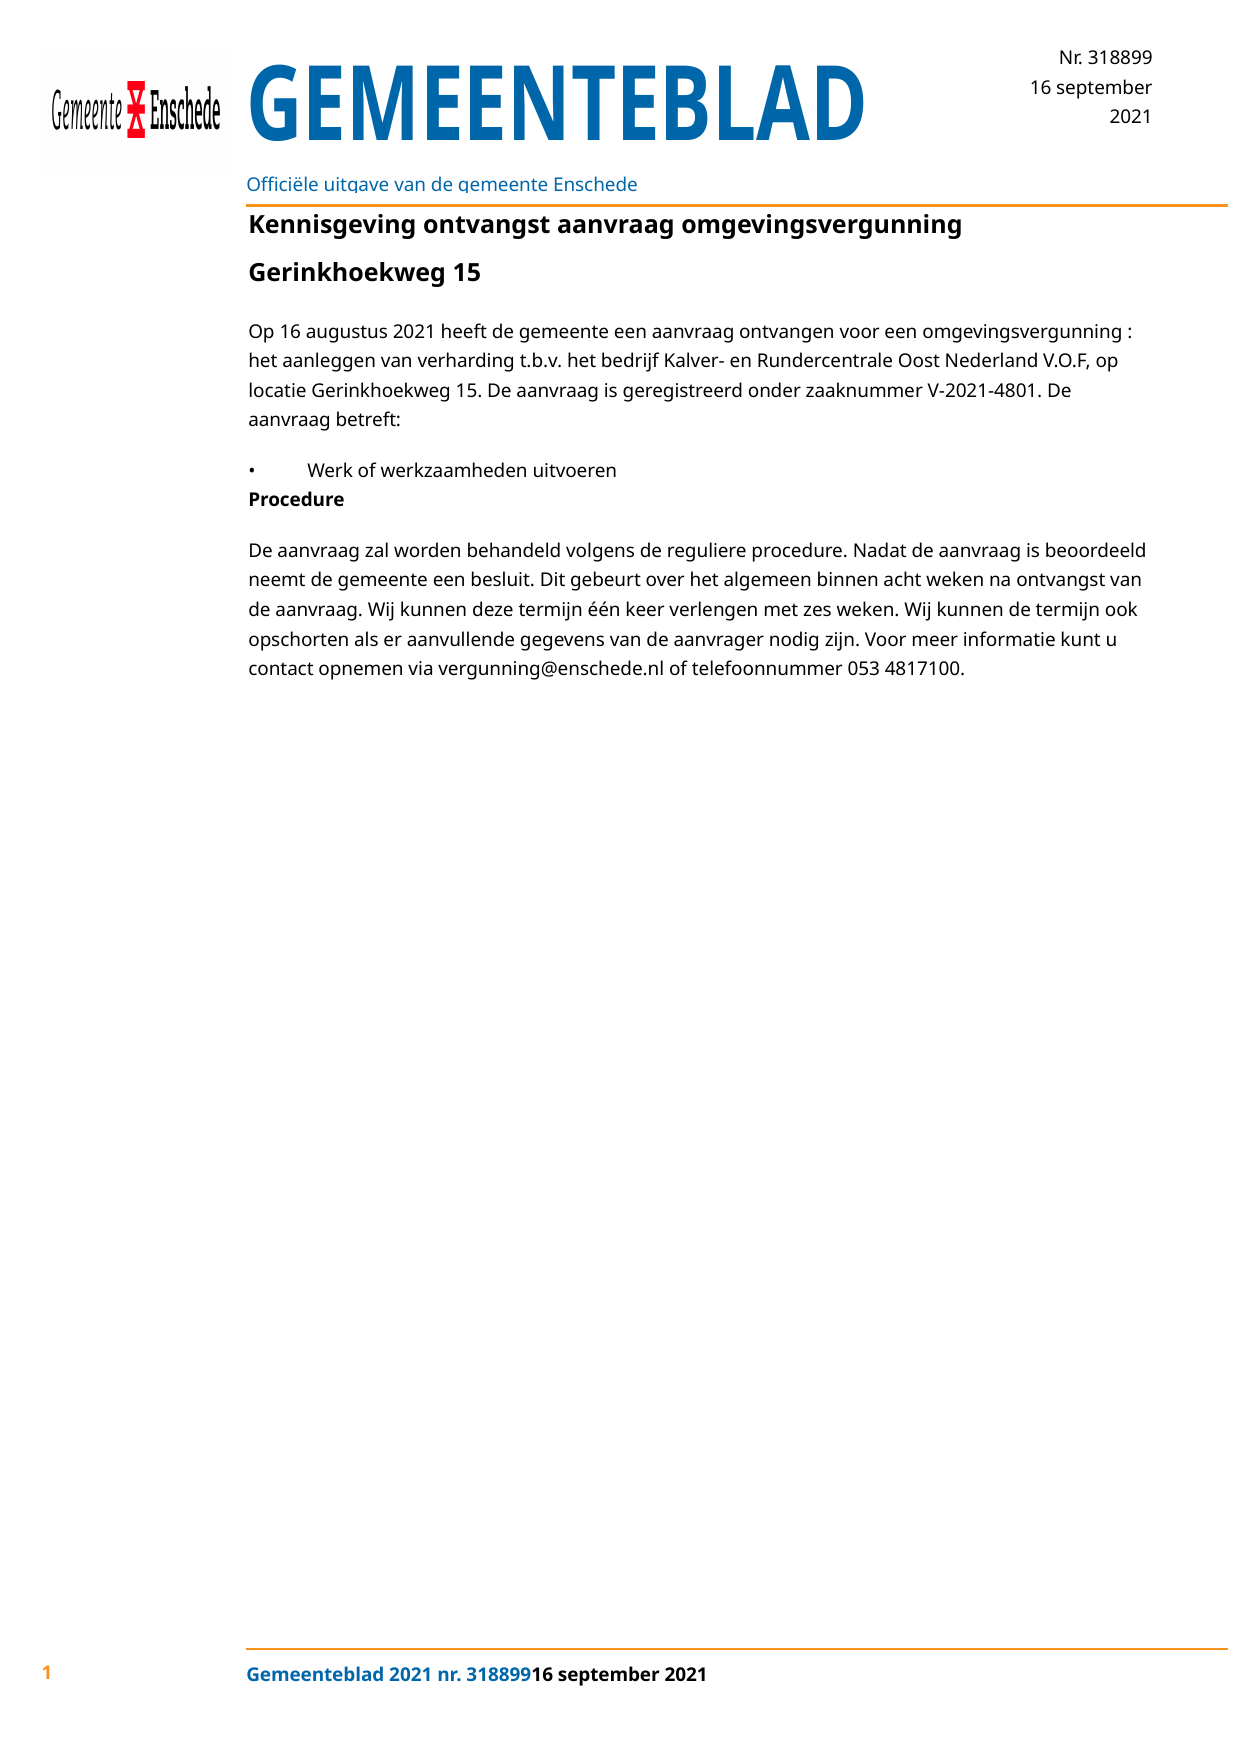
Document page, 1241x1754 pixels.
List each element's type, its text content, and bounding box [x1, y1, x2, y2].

text Procedure [248, 487, 1152, 512]
text Op 16 augustus 2021 heeft de gemeente een aanvraag ontvangen voor een omgevingsvergunning : het aanleggen van verharding t.b.v. het bedrijf Kalver- en Rundercentrale Oost Nederland V.O.F, op locatie Gerinkhoekweg 15. De aanvraag is geregistreerd onder zaaknummer V-2021-4801. De aanvraag betreft: [248, 318, 1152, 432]
text De aanvraag zal worden behandeld volgens de reguliere procedure. Nadat de aanvraag is beoordeeld neemt de gemeente een besluit. Dit gebeurt over het algemeen binnen acht weken na ontvangst van de aanvraag. Wij kunnen deze termijn één keer verlengen met zes weken. Wij kunnen de termijn ook opschorten als er aanvullende gegevens van de aanvrager nodig zijn. Voor meer informatie kunt u contact opnemen via vergunning@enschede.nl of telefoonnummer 053 4817100. [248, 537, 1152, 681]
picture [41, 47, 231, 172]
list Werk of werkzaamheden uitvoeren [248, 457, 1152, 483]
text Kennisgeving ontvangst aanvraag omgevingsvergunning Gerinkhoekweg 15 [248, 207, 1152, 288]
